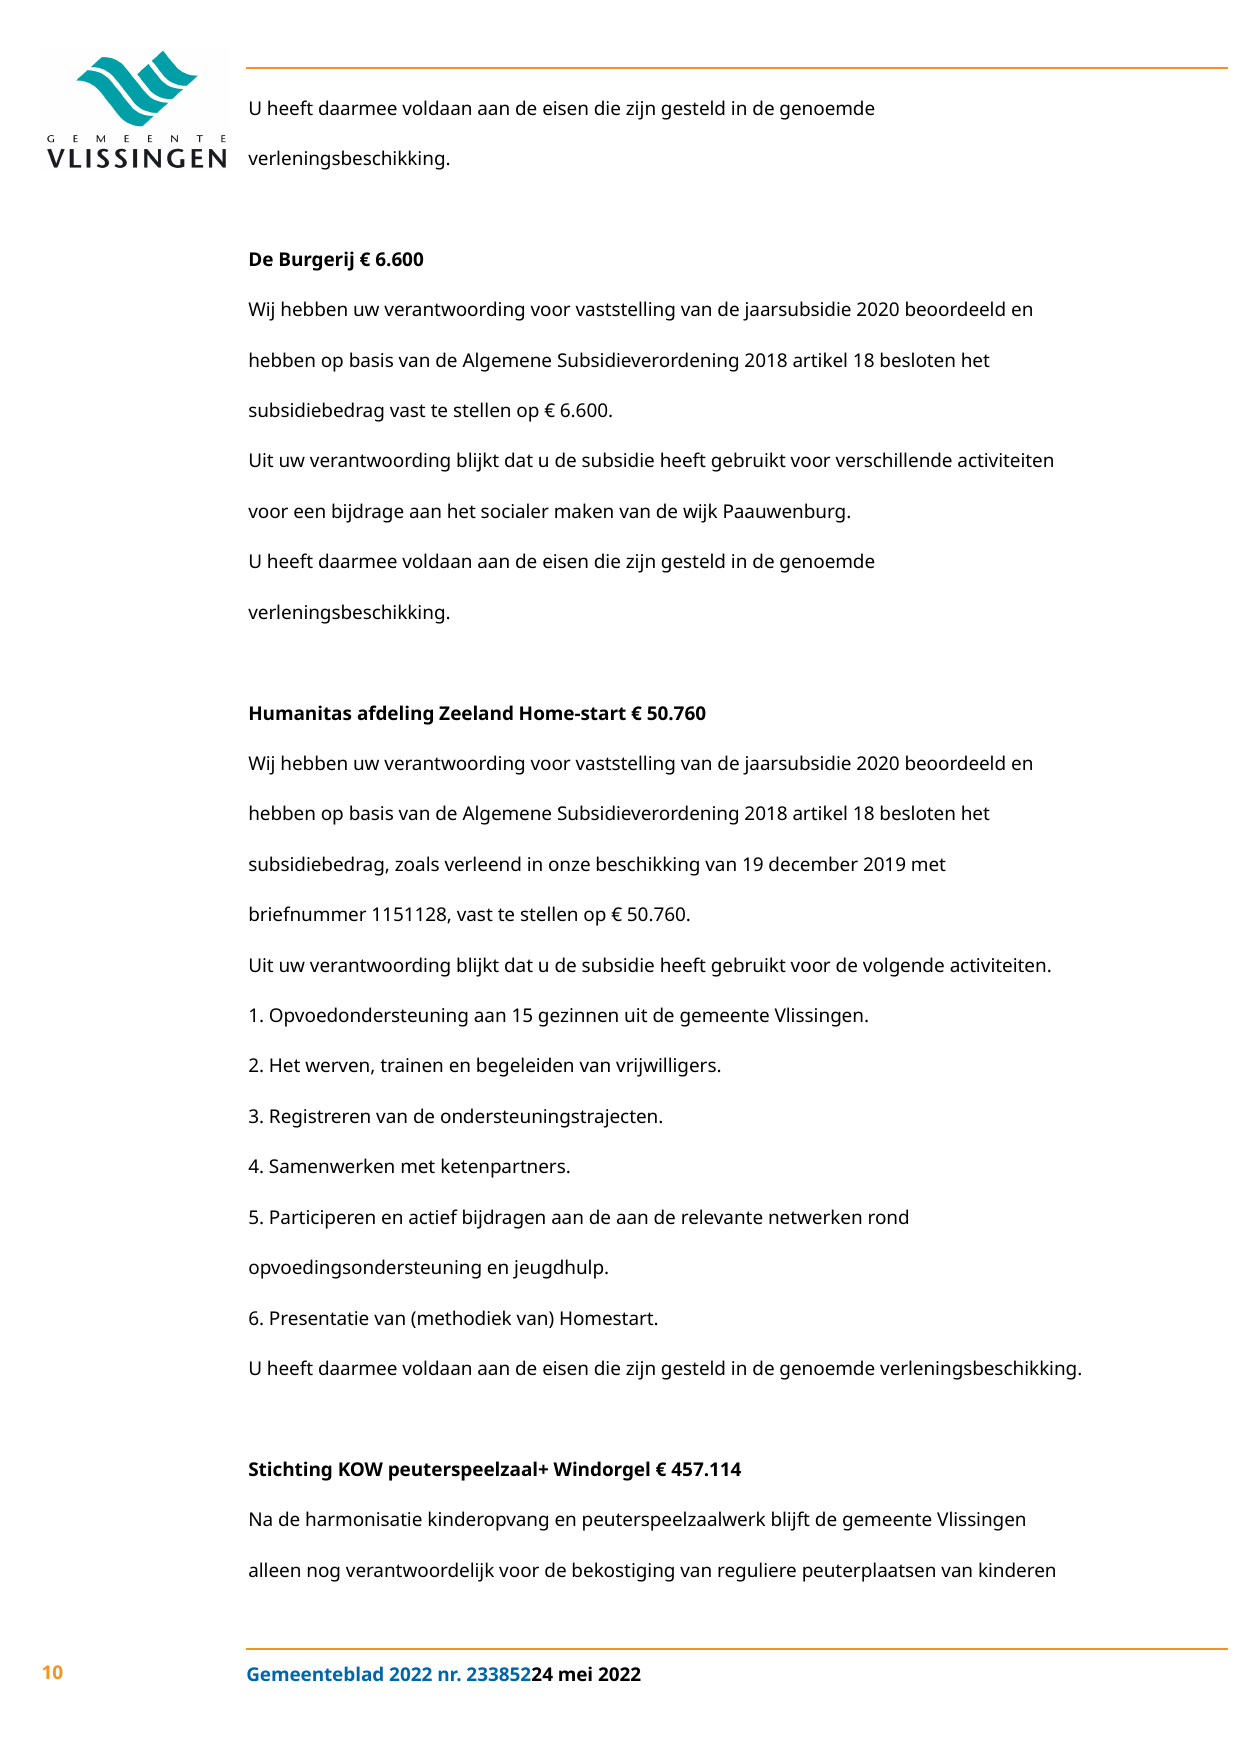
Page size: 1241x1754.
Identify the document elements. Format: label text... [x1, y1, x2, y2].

text verleningsbeschikking. [248, 145, 1152, 171]
text 1. Opvoedondersteuning aan 15 gezinnen uit de gemeente Vlissingen. [248, 1002, 1152, 1028]
text Uit uw verantwoording blijkt dat u de subsidie heeft gebruikt voor de volgende activiteiten. [248, 952, 1152, 978]
text Uit uw verantwoording blijkt dat u de subsidie heeft gebruikt voor verschillende activiteiten [248, 448, 1152, 473]
text verleningsbeschikking. [248, 599, 1152, 625]
text alleen nog verantwoordelijk voor de bekostiging van reguliere peuterplaatsen van kinderen [248, 1557, 1152, 1583]
text Na de harmonisatie kinderopvang en peuterspeelzaalwerk blijft de gemeente Vlissingen [248, 1506, 1152, 1532]
text 4. Samenwerken met ketenpartners. [248, 1153, 1152, 1179]
text subsidiebedrag, zoals verleend in onze beschikking van 19 december 2019 met [248, 851, 1152, 877]
text 3. Registreren van de ondersteuningstrajecten. [248, 1103, 1152, 1129]
text hebben op basis van de Algemene Subsidieverordening 2018 artikel 18 besloten het [248, 801, 1152, 826]
text De Burgerij € 6.600 [248, 246, 1152, 272]
text hebben op basis van de Algemene Subsidieverordening 2018 artikel 18 besloten het [248, 347, 1152, 373]
text Stichting KOW peuterspeelzaal+ Windorgel € 457.114 [248, 1456, 1152, 1482]
text U heeft daarmee voldaan aan de eisen die zijn gesteld in de genoemde [248, 548, 1152, 574]
text subsidiebedrag vast te stellen op € 6.600. [248, 397, 1152, 423]
picture [41, 47, 231, 172]
text Humanitas afdeling Zeeland Home-start € 50.760 [248, 700, 1152, 726]
text 5. Participeren en actief bijdragen aan de aan de relevante netwerken rond [248, 1204, 1152, 1230]
text opvoedingsondersteuning en jeugdhulp. [248, 1254, 1152, 1280]
text Wij hebben uw verantwoording voor vaststelling van de jaarsubsidie 2020 beoordeeld en [248, 296, 1152, 322]
text 2. Het werven, trainen en begeleiden van vrijwilligers. [248, 1053, 1152, 1078]
text Wij hebben uw verantwoording voor vaststelling van de jaarsubsidie 2020 beoordeeld en [248, 750, 1152, 776]
text voor een bijdrage aan het socialer maken van de wijk Paauwenburg. [248, 498, 1152, 524]
text briefnummer 1151128, vast te stellen op € 50.760. [248, 901, 1152, 927]
text U heeft daarmee voldaan aan de eisen die zijn gesteld in de genoemde verleningsbeschikking. [248, 1355, 1152, 1381]
text U heeft daarmee voldaan aan de eisen die zijn gesteld in de genoemde [248, 95, 1152, 121]
text 6. Presentatie van (methodiek van) Homestart. [248, 1305, 1152, 1331]
